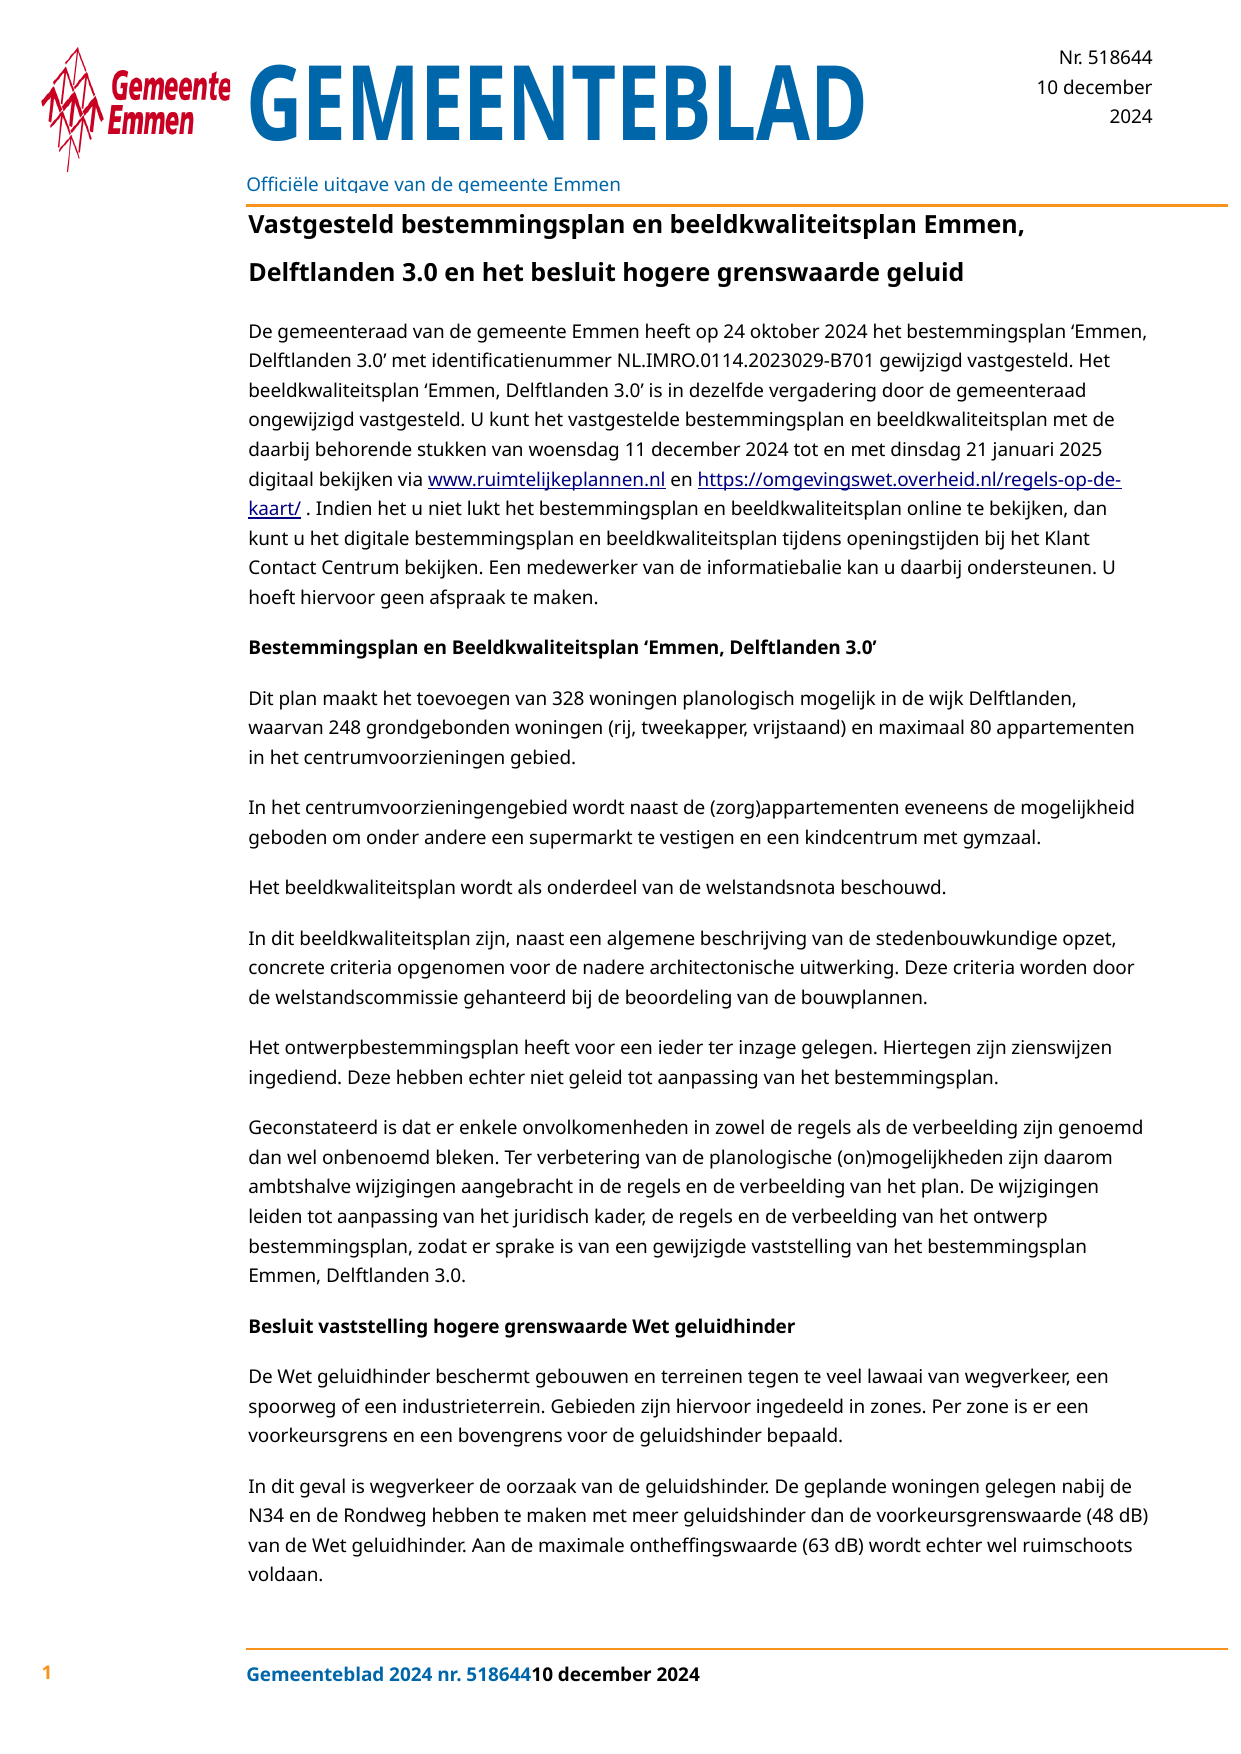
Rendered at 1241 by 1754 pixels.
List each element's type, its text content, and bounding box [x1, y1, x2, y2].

text Het beeldkwaliteitsplan wordt als onderdeel van de welstandsnota beschouwd. [248, 874, 1152, 900]
text In het centrumvoorzieningengebied wordt naast de (zorg)appartementen eveneens de mogelijkheid geboden om onder andere een supermarkt te vestigen en een kindcentrum met gymzaal. [248, 794, 1152, 850]
text In dit beeldkwaliteitsplan zijn, naast een algemene beschrijving van de stedenbouwkundige opzet, concrete criteria opgenomen voor de nadere architectonische uitwerking. Deze criteria worden door de welstandscommissie gehanteerd bij de beoordeling van de bouwplannen. [248, 925, 1152, 1010]
text In dit geval is wegverkeer de oorzaak van de geluidshinder. De geplande woningen gelegen nabij de N34 en de Rondweg hebben te maken met meer geluidshinder dan de voorkeursgrenswaarde (48 dB) van de Wet geluidhinder. Aan de maximale ontheffingswaarde (63 dB) wordt echter wel ruimschoots voldaan. [248, 1473, 1152, 1587]
picture [41, 47, 231, 172]
text Dit plan maakt het toevoegen van 328 woningen planologisch mogelijk in de wijk Delftlanden, waarvan 248 grondgebonden woningen (rij, tweekapper, vrijstaand) en maximaal 80 appartementen in het centrumvoorzieningen gebied. [248, 685, 1152, 770]
text De Wet geluidhinder beschermt gebouwen en terreinen tegen te veel lawaai van wegverkeer, een spoorweg of een industrieterrein. Gebieden zijn hiervoor ingedeeld in zones. Per zone is er een voorkeursgrens en een bovengrens voor de geluidshinder bepaald. [248, 1363, 1152, 1448]
text Geconstateerd is dat er enkele onvolkomenheden in zowel de regels als de verbeelding zijn genoemd dan wel onbenoemd bleken. Ter verbetering van de planologische (on)mogelijkheden zijn daarom ambtshalve wijzigingen aangebracht in de regels en de verbeelding van het plan. De wijzigingen leiden tot aanpassing van het juridisch kader, de regels en de verbeelding van het ontwerp bestemmingsplan, zodat er sprake is van een gewijzigde vaststelling van het bestemmingsplan Emmen, Delftlanden 3.0. [248, 1114, 1152, 1288]
text Het ontwerpbestemmingsplan heeft voor een ieder ter inzage gelegen. Hiertegen zijn zienswijzen ingediend. Deze hebben echter niet geleid tot aanpassing van het bestemmingsplan. [248, 1034, 1152, 1090]
text Besluit vaststelling hogere grenswaarde Wet geluidhinder [248, 1313, 1152, 1339]
text Bestemmingsplan en Beeldkwaliteitsplan ‘Emmen, Delftlanden 3.0’ [248, 634, 1152, 660]
text De gemeenteraad van de gemeente Emmen heeft op 24 oktober 2024 het bestemmingsplan ‘Emmen, Delftlanden 3.0’ met identificatienummer NL.IMRO.0114.2023029-B701 gewijzigd vastgesteld. Het beeldkwaliteitsplan ‘Emmen, Delftlanden 3.0’ is in dezelfde vergadering door de gemeenteraad ongewijzigd vastgesteld. U kunt het vastgestelde bestemmingsplan en beeldkwaliteitsplan met de daarbij behorende stukken van woensdag 11 december 2024 tot en met dinsdag 21 januari 2025 digitaal bekijken via www.ruimtelijkeplannen.nl en https://omgevingswet.overheid.nl/regels-op-de-kaart/ . Indien het u niet lukt het bestemmingsplan en beeldkwaliteitsplan online te bekijken, dan kunt u het digitale bestemmingsplan en beeldkwaliteitsplan tijdens openingstijden bij het Klant Contact Centrum bekijken. Een medewerker van de informatiebalie kan u daarbij ondersteunen. U hoeft hiervoor geen afspraak te maken. [248, 318, 1152, 610]
text Vastgesteld bestemmingsplan en beeldkwaliteitsplan Emmen, Delftlanden 3.0 en het besluit hogere grenswaarde geluid [248, 207, 1152, 288]
